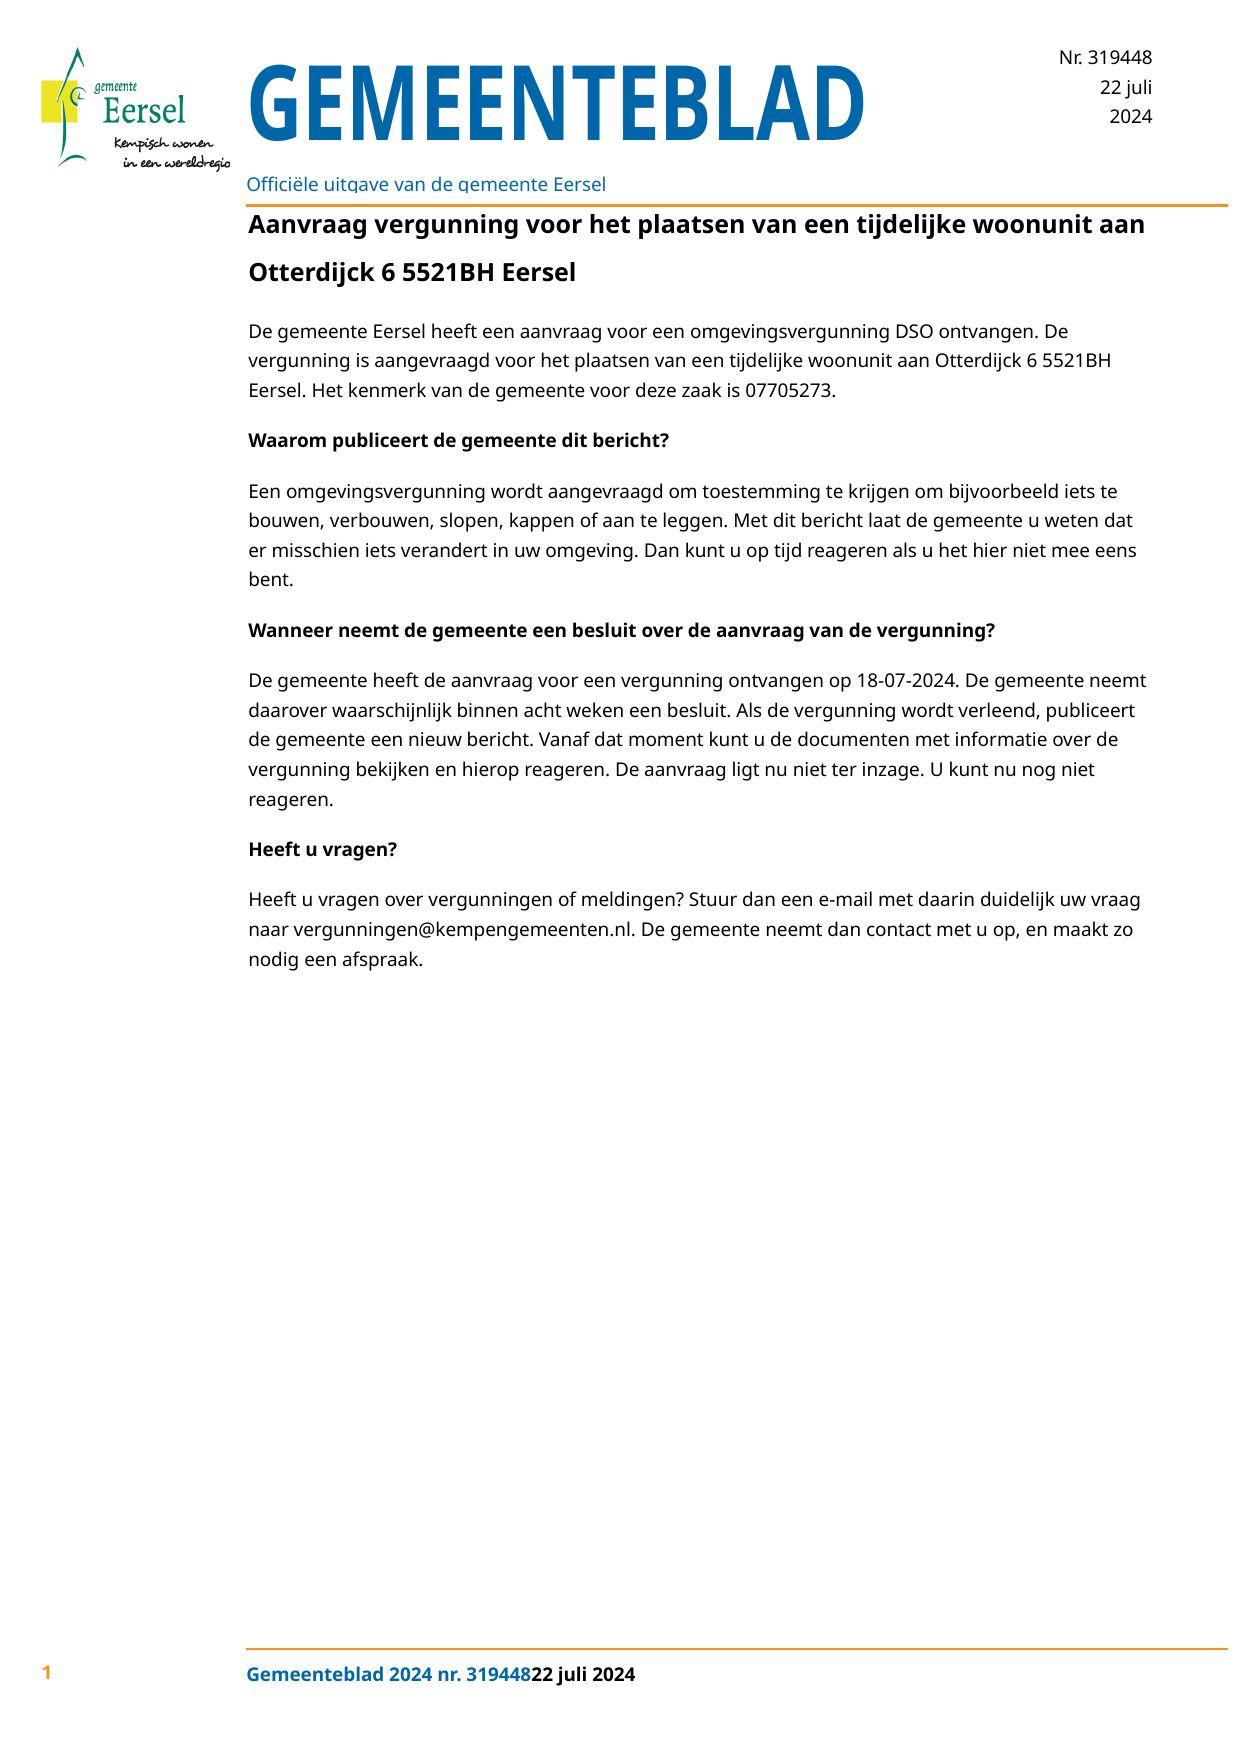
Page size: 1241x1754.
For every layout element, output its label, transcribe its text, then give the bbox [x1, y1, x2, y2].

text Heeft u vragen? [248, 836, 1152, 862]
text Een omgevingsvergunning wordt aangevraagd om toestemming te krijgen om bijvoorbeeld iets te bouwen, verbouwen, slopen, kappen of aan te leggen. Met dit bericht laat de gemeente u weten dat er misschien iets verandert in uw omgeving. Dan kunt u op tijd reageren als u het hier niet mee eens bent. [248, 478, 1152, 592]
text Heeft u vragen over vergunningen of meldingen? Stuur dan een e-mail met daarin duidelijk uw vraag naar vergunningen@kempengemeenten.nl. De gemeente neemt dan contact met u op, en maakt zo nodig een afspraak. [248, 887, 1152, 972]
text Aanvraag vergunning voor het plaatsen van een tijdelijke woonunit aan Otterdijck 6 5521BH Eersel [248, 207, 1152, 288]
picture [41, 47, 231, 172]
text De gemeente heeft de aanvraag voor een vergunning ontvangen op 18-07-2024. De gemeente neemt daarover waarschijnlijk binnen acht weken een besluit. Als de vergunning wordt verleend, publiceert de gemeente een nieuw bericht. Vanaf dat moment kunt u de documenten met informatie over de vergunning bekijken en hierop reageren. De aanvraag ligt nu niet ter inzage. U kunt nu nog niet reageren. [248, 667, 1152, 812]
text Waarom publiceert de gemeente dit bericht? [248, 427, 1152, 453]
text Wanneer neemt de gemeente een besluit over de aanvraag van de vergunning? [248, 617, 1152, 643]
text De gemeente Eersel heeft een aanvraag voor een omgevingsvergunning DSO ontvangen. De vergunning is aangevraagd voor het plaatsen van een tijdelijke woonunit aan Otterdijck 6 5521BH Eersel. Het kenmerk van de gemeente voor deze zaak is 07705273. [248, 318, 1152, 403]
